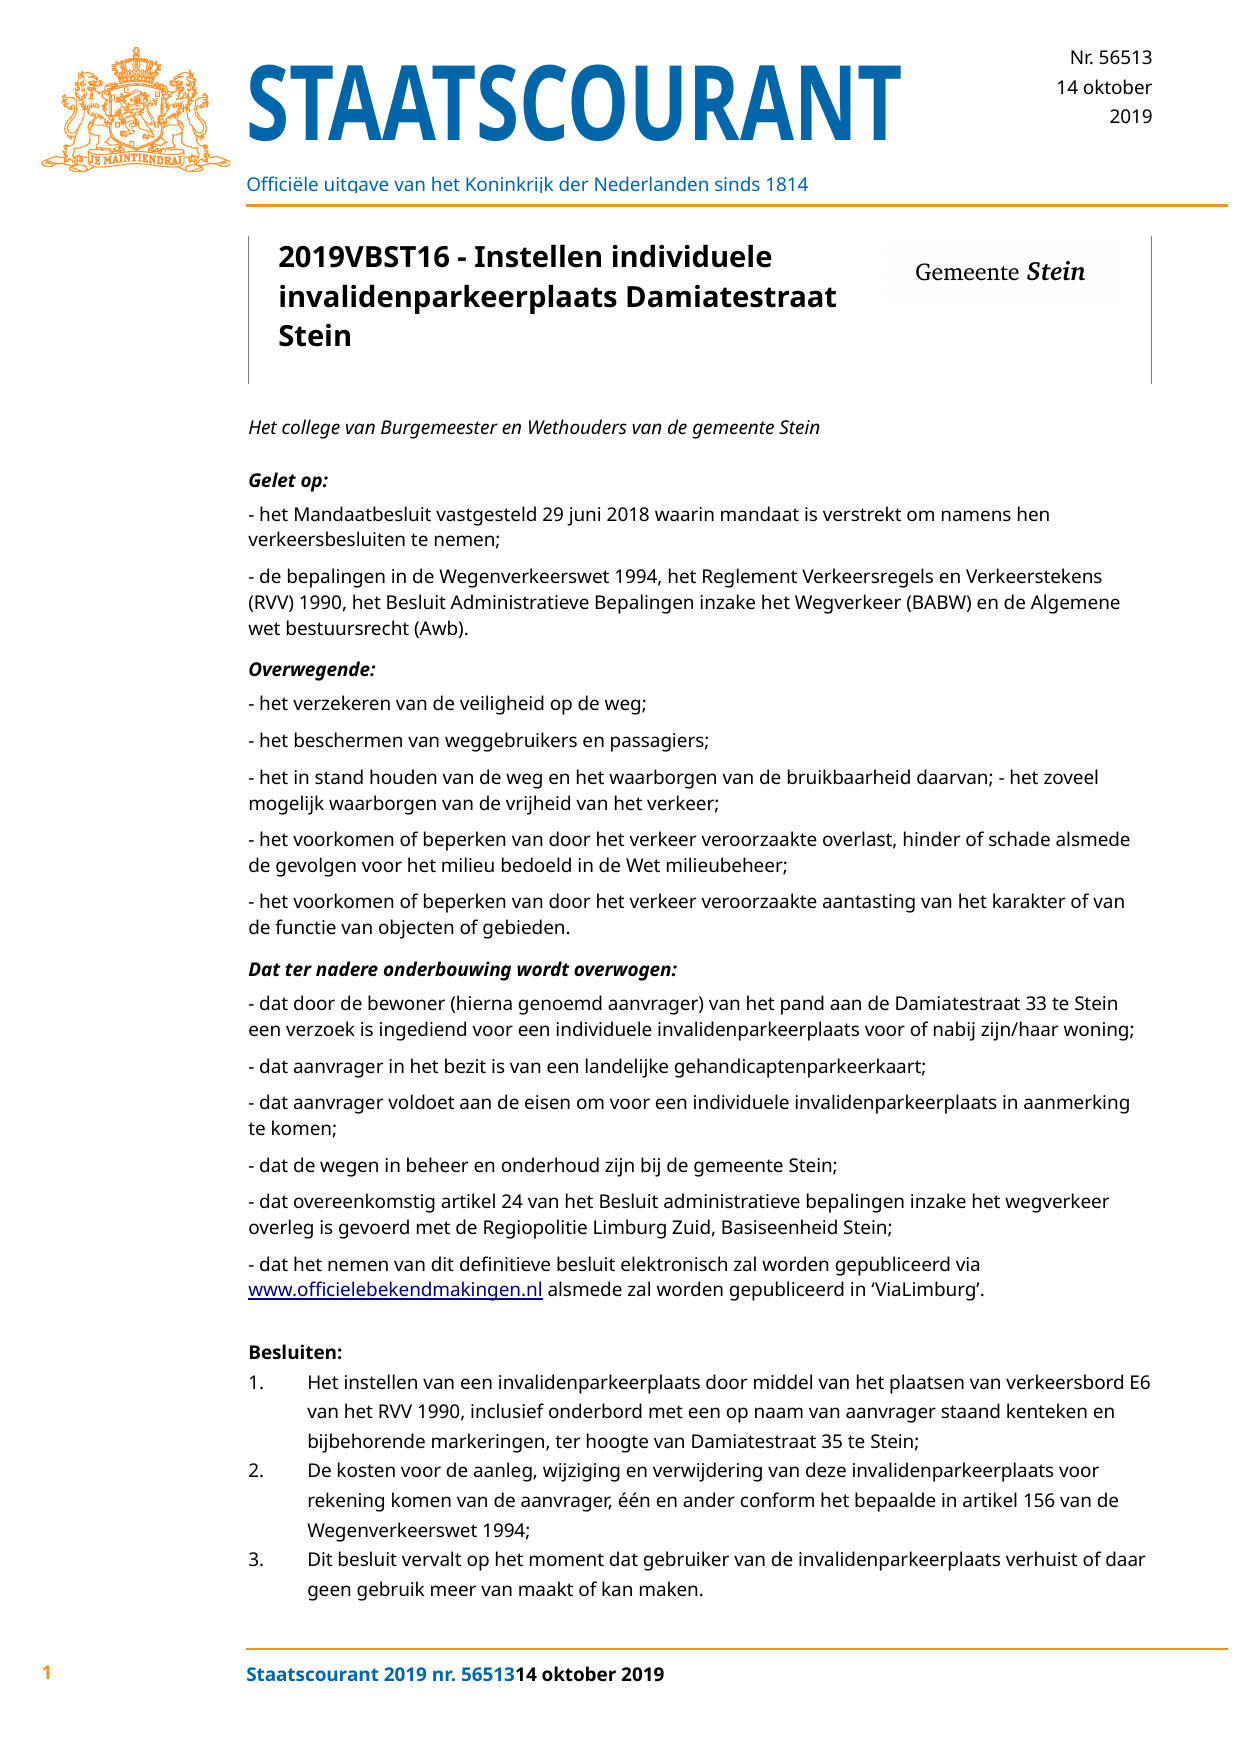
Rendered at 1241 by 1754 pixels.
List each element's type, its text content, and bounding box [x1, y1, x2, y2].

text Besluiten: [248, 1339, 1152, 1365]
table_header 2019VBST16 - Instellen individuele invalidenparkeerplaats Damiatestraat Stein [249, 236, 850, 384]
text - dat door de bewoner (hierna genoemd aanvrager) van het pand aan de Damiatestraat 33 te Stein een verzoek is ingediend voor een individuele invalidenparkeerplaats voor of nabij zijn/haar woning; [248, 990, 1152, 1042]
text - het beschermen van weggebruikers en passagiers; [248, 727, 1152, 753]
text - dat de wegen in beheer en onderhoud zijn bij de gemeente Stein; [248, 1152, 1152, 1178]
text - het Mandaatbesluit vastgesteld 29 juni 2018 waarin mandaat is verstrekt om namens hen verkeersbesluiten te nemen; [248, 501, 1152, 552]
text - dat het nemen van dit definitieve besluit elektronisch zal worden gepubliceerd via www.officielebekendmakingen.nl alsmede zal worden gepubliceerd in ‘ViaLimburg’. [248, 1251, 1152, 1302]
text - de bepalingen in de Wegenverkeerswet 1994, het Reglement Verkeersregels en Verkeerstekens (RVV) 1990, het Besluit Administratieve Bepalingen inzake het Wegverkeer (BABW) en de Algemene wet bestuursrecht (Awb). [248, 563, 1152, 640]
text - dat aanvrager in het bezit is van een landelijke gehandicaptenparkeerkaart; [248, 1053, 1152, 1078]
text Overwegende: [248, 657, 1152, 682]
list Het instellen van een invalidenparkeerplaats door middel van het plaatsen van verkeersbord E6 van het RVV 1990, inclusief onderbord met een op naam van aanvrager staand kenteken en bijbehorende markeringen, ter hoogte van Damiatestraat 35 te Stein; [248, 1369, 1152, 1454]
text - dat aanvrager voldoet aan de eisen om voor een individuele invalidenparkeerplaats in aanmerking te komen; [248, 1089, 1152, 1141]
list De kosten voor de aanleg, wijziging en verwijdering van deze invalidenparkeerplaats voor rekening komen van de aanvrager, één en ander conform het bepaalde in artikel 156 van de Wegenverkeerswet 1994; [248, 1458, 1152, 1543]
list Dit besluit vervalt op het moment dat gebruiker van de invalidenparkeerplaats verhuist of daar geen gebruik meer van maakt of kan maken. [248, 1546, 1152, 1602]
text - het voorkomen of beperken van door het verkeer veroorzaakte overlast, hinder of schade alsmede de gevolgen voor het milieu bedoeld in de Wet milieubeheer; [248, 826, 1152, 878]
text - het in stand houden van de weg en het waarborgen van de bruikbaarheid daarvan; - het zoveel mogelijk waarborgen van de vrijheid van het verkeer; [248, 764, 1152, 815]
table_header [850, 236, 1151, 384]
picture [41, 47, 231, 172]
text Dat ter nadere onderbouwing wordt overwogen: [248, 956, 1152, 982]
picture [882, 236, 1119, 305]
text Gelet op: [248, 467, 1152, 492]
text - het verzekeren van de veiligheid op de weg; [248, 691, 1152, 716]
text - dat overeenkomstig artikel 24 van het Besluit administratieve bepalingen inzake het wegverkeer overleg is gevoerd met de Regiopolitie Limburg Zuid, Basiseenheid Stein; [248, 1188, 1152, 1240]
text - het voorkomen of beperken van door het verkeer veroorzaakte aantasting van het karakter of van de functie van objecten of gebieden. [248, 889, 1152, 940]
text Het college van Burgemeester en Wethouders van de gemeente Stein [248, 414, 1152, 440]
